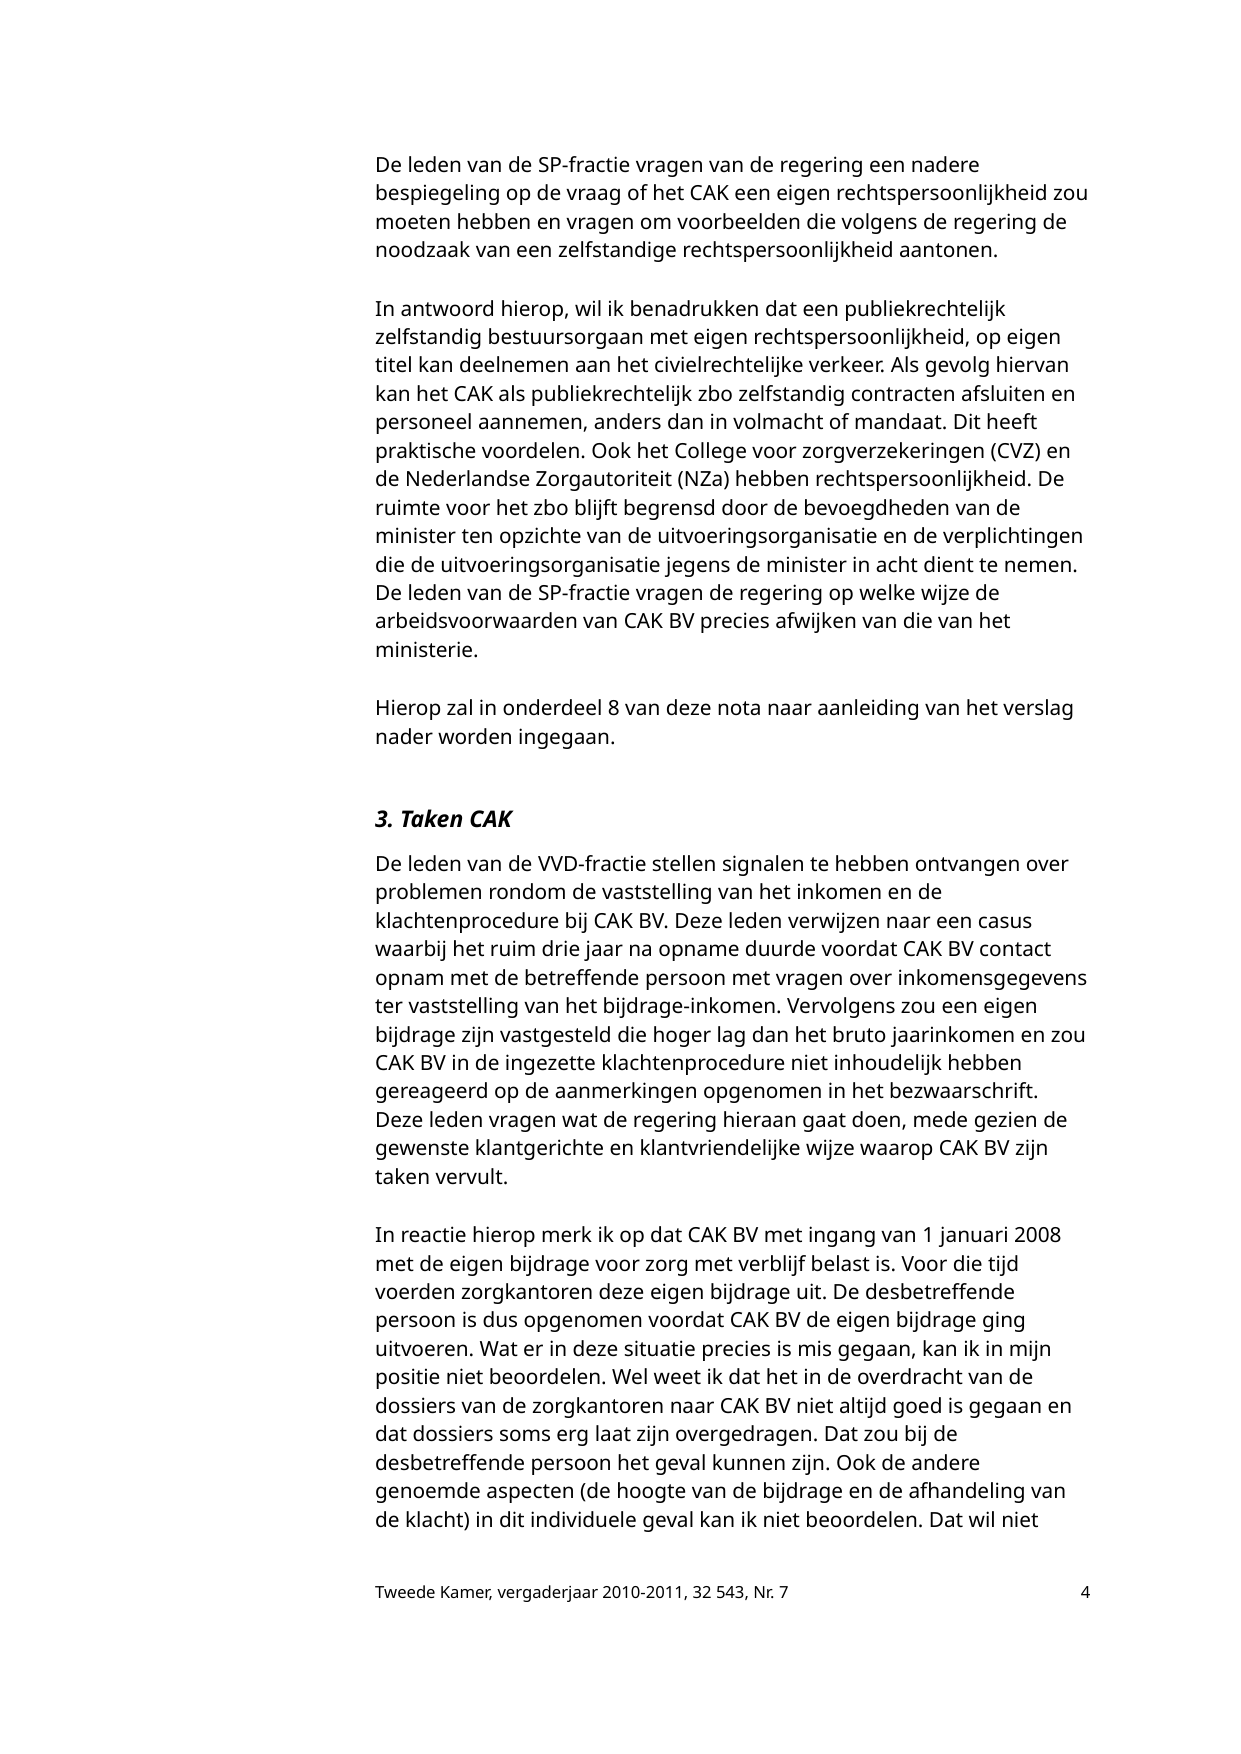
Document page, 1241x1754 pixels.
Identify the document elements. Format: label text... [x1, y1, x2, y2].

text In antwoord hierop, wil ik benadrukken dat een publiekrechtelijk zelfstandig bestuursorgaan met eigen rechtspersoonlijkheid, op eigen titel kan deelnemen aan het civielrechtelijke verkeer. Als gevolg hiervan kan het CAK als publiekrechtelijk zbo zelfstandig contracten afsluiten en personeel aannemen, anders dan in volmacht of mandaat. Dit heeft praktische voordelen. Ook het College voor zorgverzekeringen (CVZ) en de Nederlandse Zorgautoriteit (NZa) hebben rechtspersoonlijkheid. De ruimte voor het zbo blijft begrensd door de bevoegdheden van de minister ten opzichte van de uitvoeringsorganisatie en de verplichtingen die de uitvoeringsorganisatie jegens de minister in acht dient te nemen. [375, 294, 1090, 578]
text De leden van de SP-fractie vragen de regering op welke wijze de arbeidsvoorwaarden van CAK BV precies afwijken van die van het ministerie. [375, 578, 1090, 663]
text De leden van de SP-fractie vragen van de regering een nadere bespiegeling op de vraag of het CAK een eigen rechtspersoonlijkheid zou moeten hebben en vragen om voorbeelden die volgens de regering de noodzaak van een zelfstandige rechtspersoonlijkheid aantonen. [375, 150, 1090, 264]
text In reactie hierop merk ik op dat CAK BV met ingang van 1 januari 2008 met de eigen bijdrage voor zorg met verblijf belast is. Voor die tijd voerden zorgkantoren deze eigen bijdrage uit. De desbetreffende persoon is dus opgenomen voordat CAK BV de eigen bijdrage ging uitvoeren. Wat er in deze situatie precies is mis gegaan, kan ik in mijn positie niet beoordelen. Wel weet ik dat het in de overdracht van de dossiers van de zorgkantoren naar CAK BV niet altijd goed is gegaan en dat dossiers soms erg laat zijn overgedragen. Dat zou bij de desbetreffende persoon het geval kunnen zijn. Ook de andere genoemde aspecten (de hoogte van de bijdrage en de afhandeling van de klacht) in dit individuele geval kan ik niet beoordelen. Dat wil niet [375, 1220, 1090, 1533]
text De leden van de VVD-fractie stellen signalen te hebben ontvangen over problemen rondom de vaststelling van het inkomen en de klachtenprocedure bij CAK BV. Deze leden verwijzen naar een casus waarbij het ruim drie jaar na opname duurde voordat CAK BV contact opnam met de betreffende persoon met vragen over inkomensgegevens ter vaststelling van het bijdrage-inkomen. Vervolgens zou een eigen bijdrage zijn vastgesteld die hoger lag dan het bruto jaarinkomen en zou CAK BV in de ingezette klachtenprocedure niet inhoudelijk hebben gereageerd op de aanmerkingen opgenomen in het bezwaarschrift. Deze leden vragen wat de regering hieraan gaat doen, mede gezien de gewenste klantgerichte en klantvriendelijke wijze waarop CAK BV zijn taken vervult. [375, 849, 1090, 1190]
text Hierop zal in onderdeel 8 van deze nota naar aanleiding van het verslag nader worden ingegaan. [375, 693, 1090, 750]
subtitle 3. Taken CAK [375, 803, 1090, 834]
